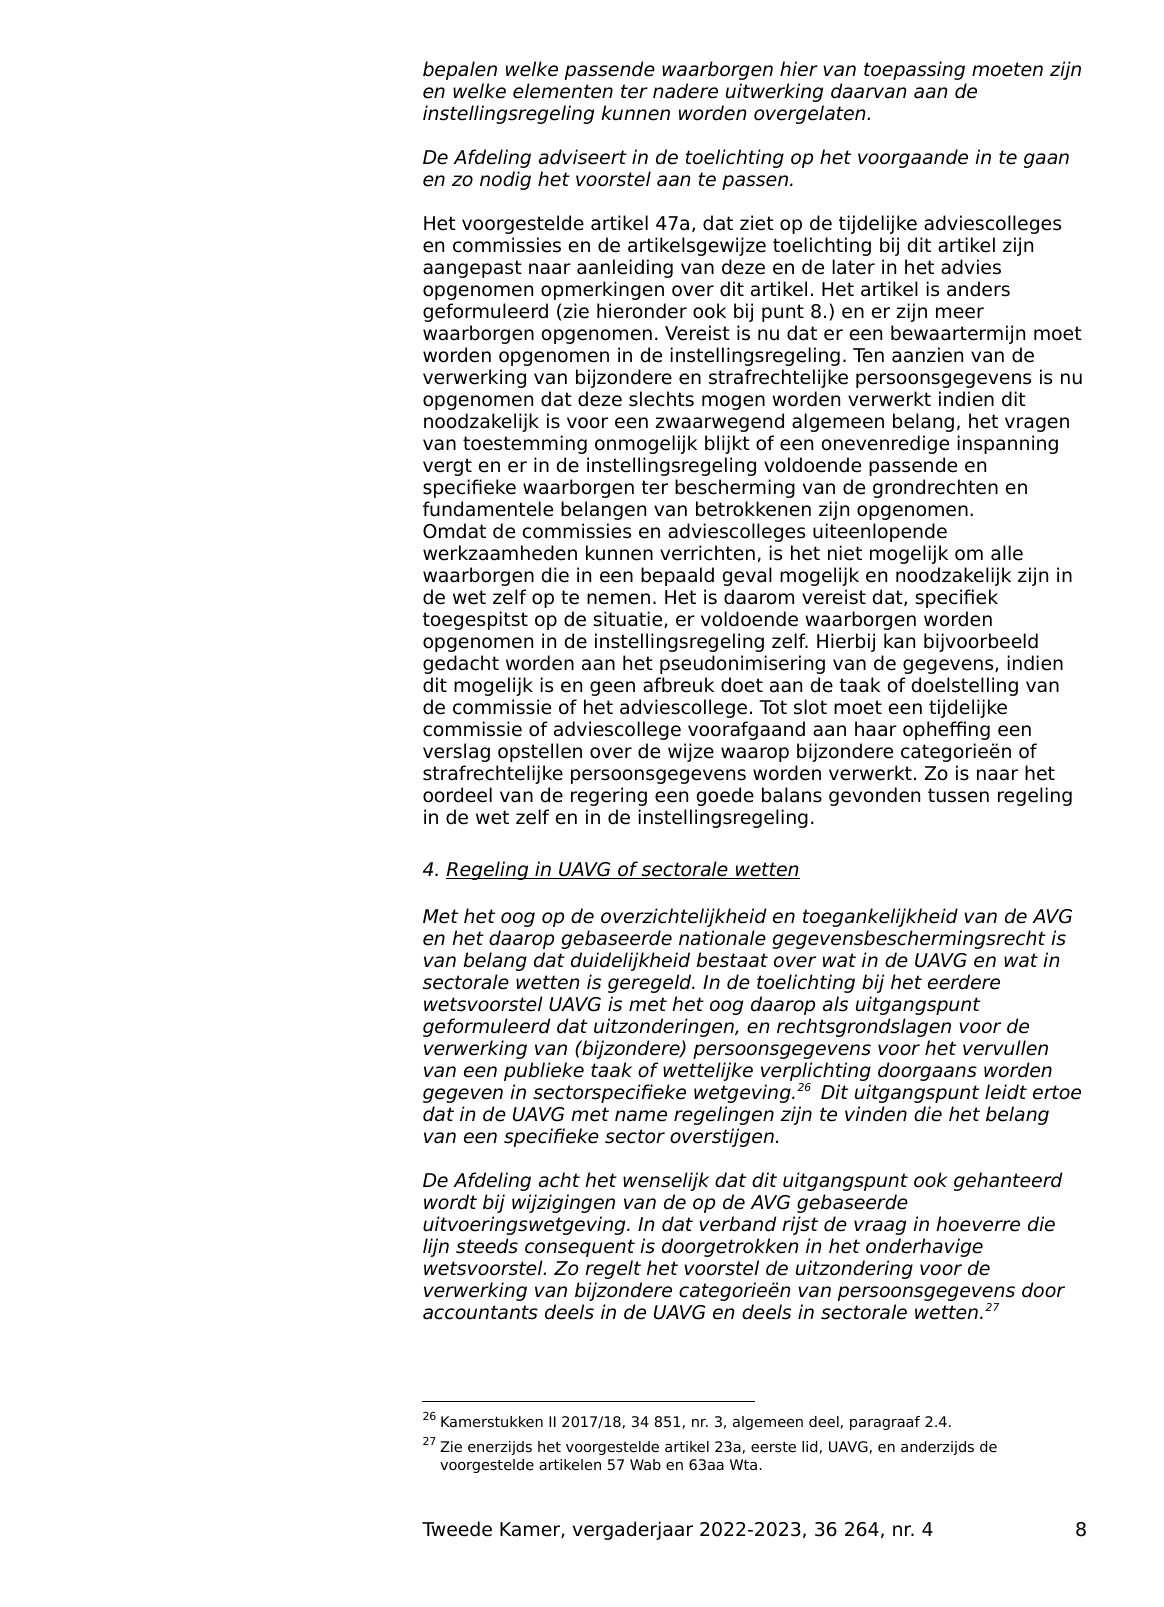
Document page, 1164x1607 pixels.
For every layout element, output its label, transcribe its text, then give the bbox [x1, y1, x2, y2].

text De Afdeling adviseert in de toelichting op het voorgaande in te gaan en zo nodig het voorstel aan te passen. [422, 147, 1087, 191]
text Kamerstukken II 2017/18, 34 851, nr. 3, algemeen deel, paragraaf 2.4. [422, 1410, 1087, 1432]
text bepalen welke passende waarborgen hier van toepassing moeten zijn en welke elementen ter nadere uitwerking daarvan aan de instellingsregeling kunnen worden overgelaten. [422, 59, 1087, 125]
text Het voorgestelde artikel 47a, dat ziet op de tijdelijke adviescolleges en commissies en de artikelsgewijze toelichting bij dit artikel zijn aangepast naar aanleiding van deze en de later in het advies opgenomen opmerkingen over dit artikel. Het artikel is anders geformuleerd (zie hieronder ook bij punt 8.) en er zijn meer waarborgen opgenomen. Vereist is nu dat er een bewaartermijn moet worden opgenomen in de instellingsregeling. Ten aanzien van de verwerking van bijzondere en strafrechtelijke persoonsgegevens is nu opgenomen dat deze slechts mogen worden verwerkt indien dit noodzakelijk is voor een zwaarwegend algemeen belang, het vragen van toestemming onmogelijk blijkt of een onevenredige inspanning vergt en er in de instellingsregeling voldoende passende en specifieke waarborgen ter bescherming van de grondrechten en fundamentele belangen van betrokkenen zijn opgenomen. [422, 213, 1087, 521]
text Zie enerzijds het voorgestelde artikel 23a, eerste lid, UAVG, en anderzijds de voorgestelde artikelen 57 Wab en 63aa Wta. [422, 1435, 1087, 1474]
text Met het oog op de overzichtelijkheid en toegankelijkheid van de AVG en het daarop gebaseerde nationale gegevensbeschermingsrecht is van belang dat duidelijkheid bestaat over wat in de UAVG en wat in sectorale wetten is geregeld. In de toelichting bij het eerdere wetsvoorstel UAVG is met het oog daarop als uitgangspunt geformuleerd dat uitzonderingen, en rechtsgrondslagen voor de verwerking van (bijzondere) persoonsgegevens voor het vervullen van een publieke taak of wettelijke verplichting doorgaans worden gegeven in sectorspecifieke wetgeving. Dit uitgangspunt leidt ertoe dat in de UAVG met name regelingen zijn te vinden die het belang van een specifieke sector overstijgen. [422, 906, 1087, 1147]
subtitle 4. Regeling in UAVG of sectorale wetten [422, 859, 1087, 881]
text Omdat de commissies en adviescolleges uiteenlopende werkzaamheden kunnen verrichten, is het niet mogelijk om alle waarborgen die in een bepaald geval mogelijk en noodzakelijk zijn in de wet zelf op te nemen. Het is daarom vereist dat, specifiek toegespitst op de situatie, er voldoende waarborgen worden opgenomen in de instellingsregeling zelf. Hierbij kan bijvoorbeeld gedacht worden aan het pseudonimisering van de gegevens, indien dit mogelijk is en geen afbreuk doet aan de taak of doelstelling van de commissie of het adviescollege. Tot slot moet een tijdelijke commissie of adviescollege voorafgaand aan haar opheffing een verslag opstellen over de wijze waarop bijzondere categorieën of strafrechtelijke persoonsgegevens worden verwerkt. Zo is naar het oordeel van de regering een goede balans gevonden tussen regeling in de wet zelf en in de instellingsregeling. [422, 521, 1087, 829]
text De Afdeling acht het wenselijk dat dit uitgangspunt ook gehanteerd wordt bij wijzigingen van de op de AVG gebaseerde uitvoeringswetgeving. In dat verband rijst de vraag in hoeverre die lijn steeds consequent is doorgetrokken in het onderhavige wetsvoorstel. Zo regelt het voorstel de uitzondering voor de verwerking van bijzondere categorieën van persoonsgegevens door accountants deels in de UAVG en deels in sectorale wetten. [422, 1170, 1087, 1323]
